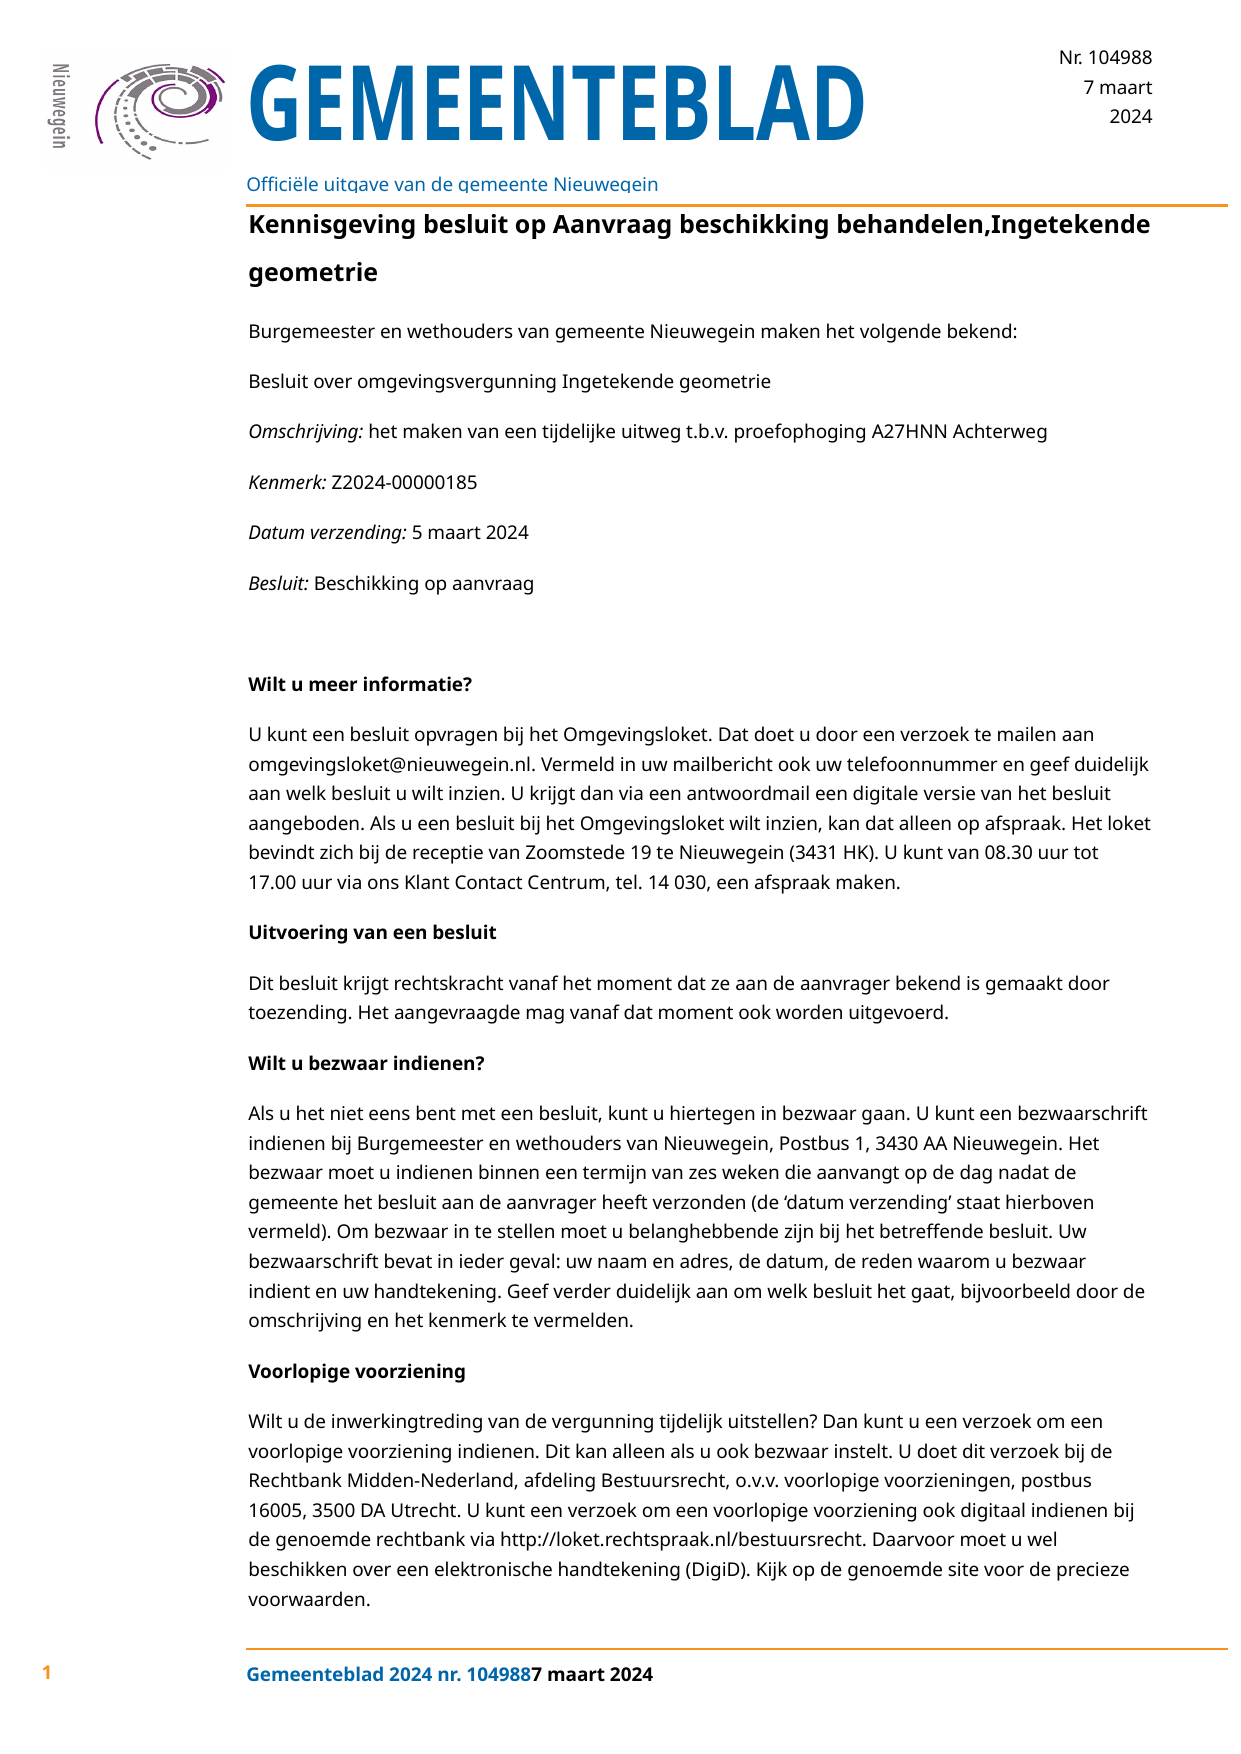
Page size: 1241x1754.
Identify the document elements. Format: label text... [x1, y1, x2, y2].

text Wilt u meer informatie? [248, 671, 1152, 697]
text Kennisgeving besluit op Aanvraag beschikking behandelen,Ingetekende geometrie [248, 207, 1152, 288]
text Burgemeester en wethouders van gemeente Nieuwegein maken het volgende bekend: [248, 318, 1152, 344]
text Besluit: Beschikking op aanvraag [248, 570, 1152, 596]
text U kunt een besluit opvragen bij het Omgevingsloket. Dat doet u door een verzoek te mailen aan omgevingsloket@nieuwegein.nl. Vermeld in uw mailbericht ook uw telefoonnummer en geef duidelijk aan welk besluit u wilt inzien. U krijgt dan via een antwoordmail een digitale versie van het besluit aangeboden. Als u een besluit bij het Omgevingsloket wilt inzien, kan dat alleen op afspraak. Het loket bevindt zich bij de receptie van Zoomstede 19 te Nieuwegein (3431 HK). U kunt van 08.30 uur tot 17.00 uur via ons Klant Contact Centrum, tel. 14 030, een afspraak maken. [248, 721, 1152, 895]
text Besluit over omgevingsvergunning Ingetekende geometrie [248, 368, 1152, 394]
text Uitvoering van een besluit [248, 919, 1152, 945]
text Wilt u bezwaar indienen? [248, 1050, 1152, 1076]
text Voorlopige voorziening [248, 1358, 1152, 1384]
text Als u het niet eens bent met een besluit, kunt u hiertegen in bezwaar gaan. U kunt een bezwaarschrift indienen bij Burgemeester en wethouders van Nieuwegein, Postbus 1, 3430 AA Nieuwegein. Het bezwaar moet u indienen binnen een termijn van zes weken die aanvangt op de dag nadat de gemeente het besluit aan de aanvrager heeft verzonden (de ‘datum verzending’ staat hierboven vermeld). Om bezwaar in te stellen moet u belanghebbende zijn bij het betreffende besluit. Uw bezwaarschrift bevat in ieder geval: uw naam en adres, de datum, de reden waarom u bezwaar indient en uw handtekening. Geef verder duidelijk aan om welk besluit het gaat, bijvoorbeeld door de omschrijving en het kenmerk te vermelden. [248, 1100, 1152, 1333]
text Dit besluit krijgt rechtskracht vanaf het moment dat ze aan de aanvrager bekend is gemaakt door toezending. Het aangevraagde mag vanaf dat moment ook worden uitgevoerd. [248, 970, 1152, 1025]
picture [41, 47, 231, 172]
text Omschrijving: het maken van een tijdelijke uitweg t.b.v. proefophoging A27HNN Achterweg [248, 419, 1152, 444]
text Datum verzending: 5 maart 2024 [248, 519, 1152, 545]
text Wilt u de inwerkingtreding van de vergunning tijdelijk uitstellen? Dan kunt u een verzoek om een voorlopige voorziening indienen. Dit kan alleen als u ook bezwaar instelt. U doet dit verzoek bij de Rechtbank Midden-Nederland, afdeling Bestuursrecht, o.v.v. voorlopige voorzieningen, postbus 16005, 3500 DA Utrecht. U kunt een verzoek om een voorlopige voorziening ook digitaal indienen bij de genoemde rechtbank via http://loket.rechtspraak.nl/bestuursrecht. Daarvoor moet u wel beschikken over een elektronische handtekening (DigiD). Kijk op de genoemde site voor de precieze voorwaarden. [248, 1408, 1152, 1612]
text Kenmerk: Z2024-00000185 [248, 469, 1152, 495]
